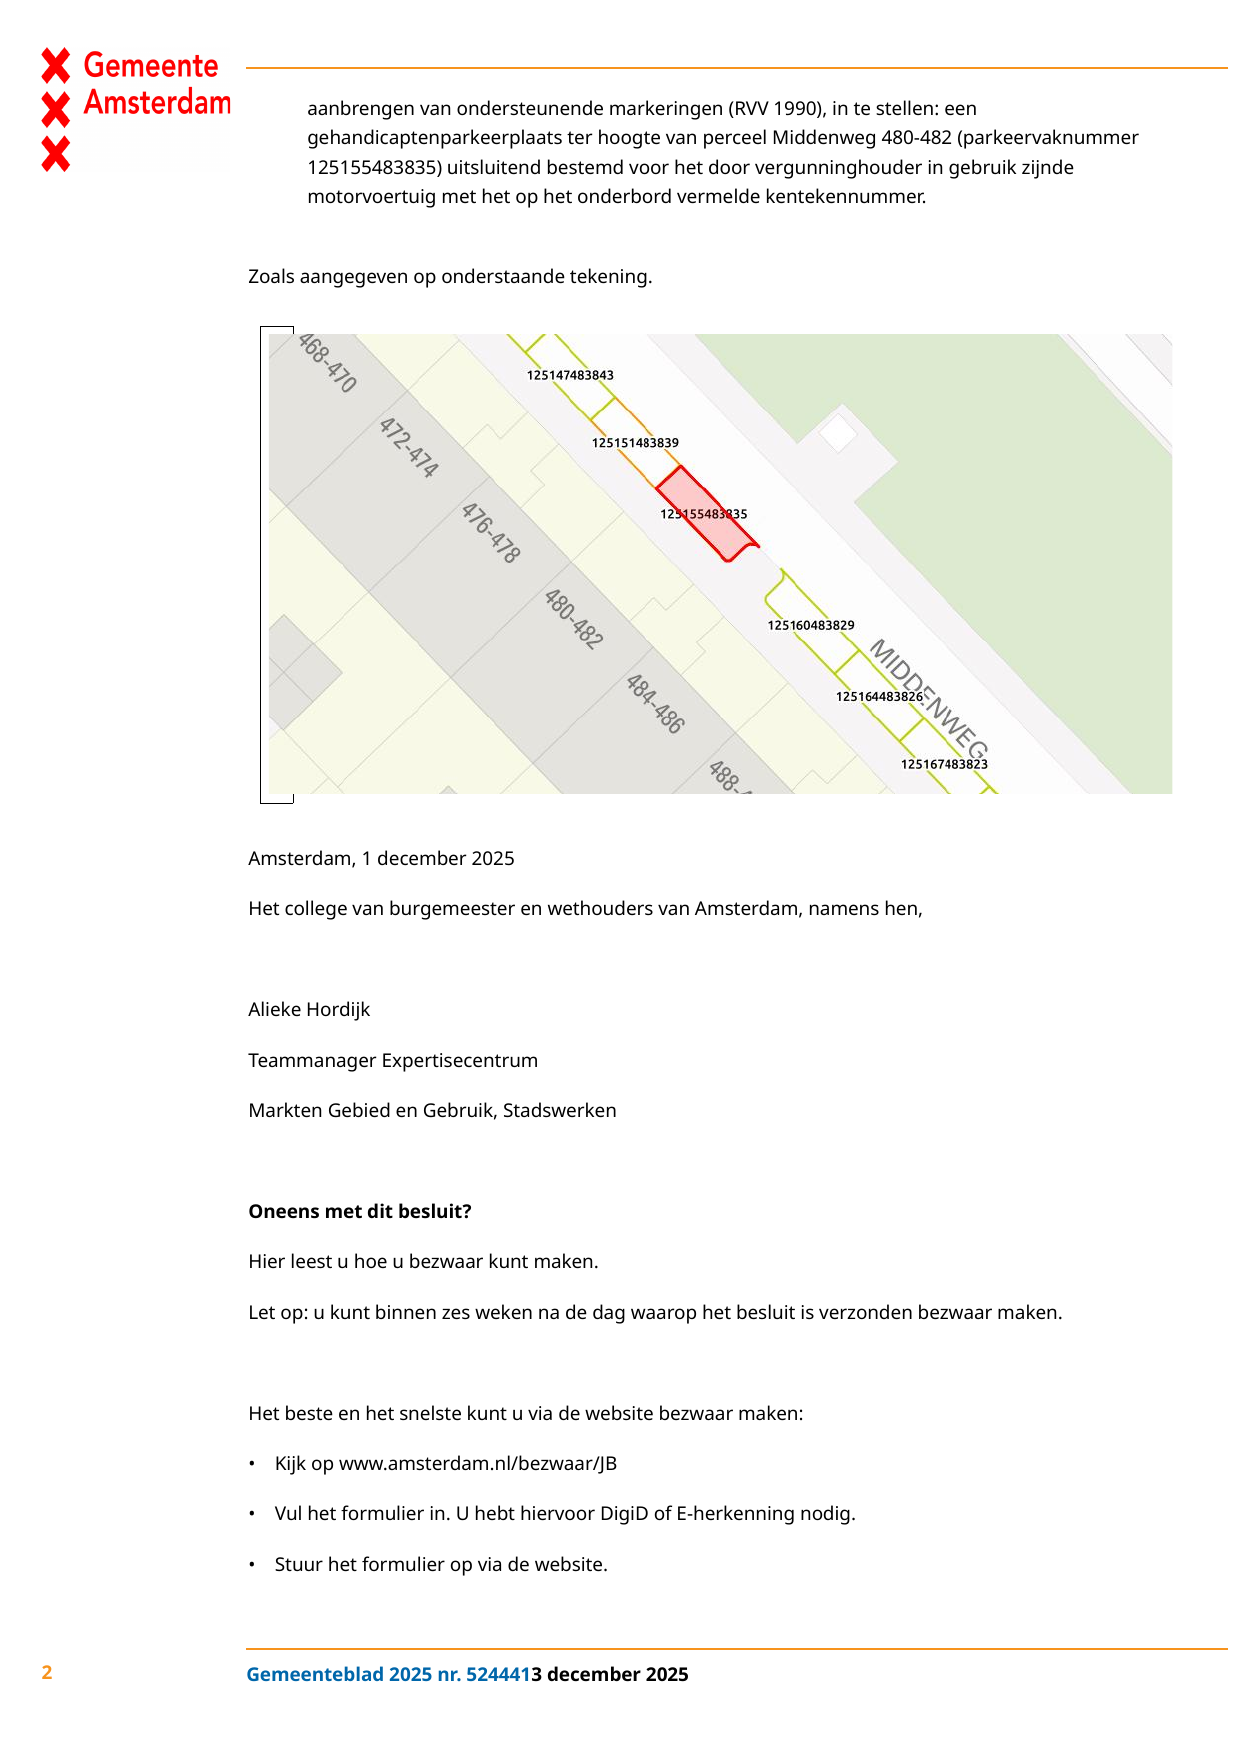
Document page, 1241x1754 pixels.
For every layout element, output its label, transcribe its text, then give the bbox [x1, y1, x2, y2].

text • Stuur het formulier op via de website. [248, 1551, 1152, 1577]
text Markten Gebied en Gebruik, Stadswerken [248, 1097, 1152, 1123]
text Oneens met dit besluit? [248, 1198, 1152, 1224]
picture [41, 47, 231, 172]
text Het beste en het snelste kunt u via de website bezwaar maken: [248, 1400, 1152, 1425]
list aanbrengen van ondersteunende markeringen (RVV 1990), in te stellen: een gehandicaptenparkeerplaats ter hoogte van perceel Middenweg 480-482 (parkeervaknummer 125155483835) uitsluitend bestemd voor het door vergunninghouder in gebruik zijnde motorvoertuig met het op het onderbord vermelde kentekennummer. [248, 95, 1152, 209]
text Alieke Hordijk [248, 996, 1152, 1022]
text Let op: u kunt binnen zes weken na de dag waarop het besluit is verzonden bezwaar maken. [248, 1299, 1152, 1324]
picture [268, 334, 1173, 794]
text Het college van burgemeester en wethouders van Amsterdam, namens hen, [248, 896, 1152, 921]
text • Kijk op www.amsterdam.nl/bezwaar/JB [248, 1450, 1152, 1476]
text Zoals aangegeven op onderstaande tekening. [248, 263, 1152, 289]
text Teammanager Expertisecentrum [248, 1047, 1152, 1072]
text Hier leest u hoe u bezwaar kunt maken. [248, 1248, 1152, 1274]
text • Vul het formulier in. U hebt hiervoor DigiD of E-herkenning nodig. [248, 1501, 1152, 1526]
text Amsterdam, 1 december 2025 [248, 845, 1152, 871]
